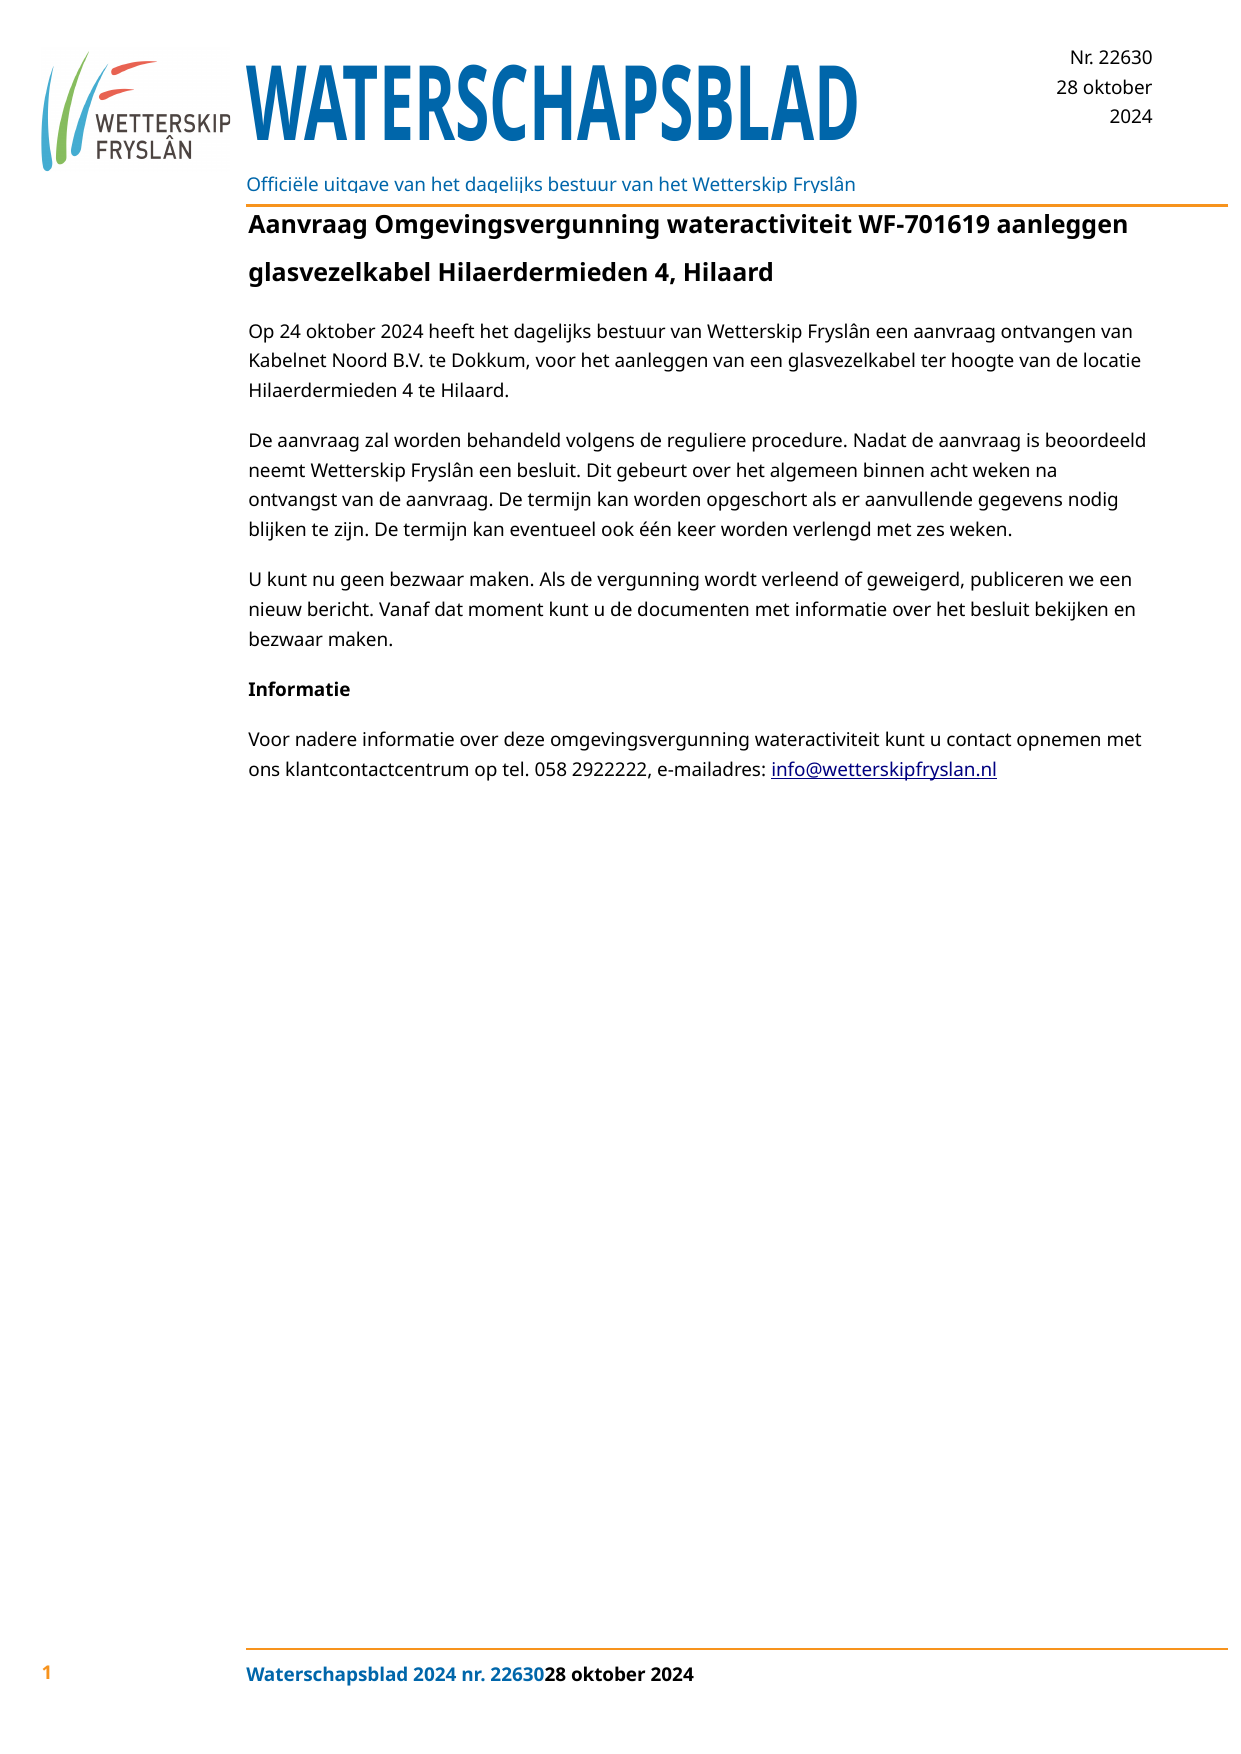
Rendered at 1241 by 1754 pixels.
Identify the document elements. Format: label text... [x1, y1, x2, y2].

text Voor nadere informatie over deze omgevingsvergunning wateractiviteit kunt u contact opnemen met ons klantcontactcentrum op tel. 058 2922222, e-mailadres: info@wetterskipfryslan.nl [248, 727, 1152, 782]
text Op 24 oktober 2024 heeft het dagelijks bestuur van Wetterskip Fryslân een aanvraag ontvangen van Kabelnet Noord B.V. te Dokkum, voor het aanleggen van een glasvezelkabel ter hoogte van de locatie Hilaerdermieden 4 te Hilaard. [248, 318, 1152, 403]
text Informatie [248, 676, 1152, 702]
text U kunt nu geen bezwaar maken. Als de vergunning wordt verleend of geweigerd, publiceren we een nieuw bericht. Vanaf dat moment kunt u de documenten met informatie over het besluit bekijken en bezwaar maken. [248, 567, 1152, 652]
picture [41, 47, 231, 172]
text Aanvraag Omgevingsvergunning wateractiviteit WF-701619 aanleggen glasvezelkabel Hilaerdermieden 4, Hilaard [248, 207, 1152, 288]
text De aanvraag zal worden behandeld volgens de reguliere procedure. Nadat de aanvraag is beoordeeld neemt Wetterskip Fryslân een besluit. Dit gebeurt over het algemeen binnen acht weken na ontvangst van de aanvraag. De termijn kan worden opgeschort als er aanvullende gegevens nodig blijken te zijn. De termijn kan eventueel ook één keer worden verlengd met zes weken. [248, 427, 1152, 542]
